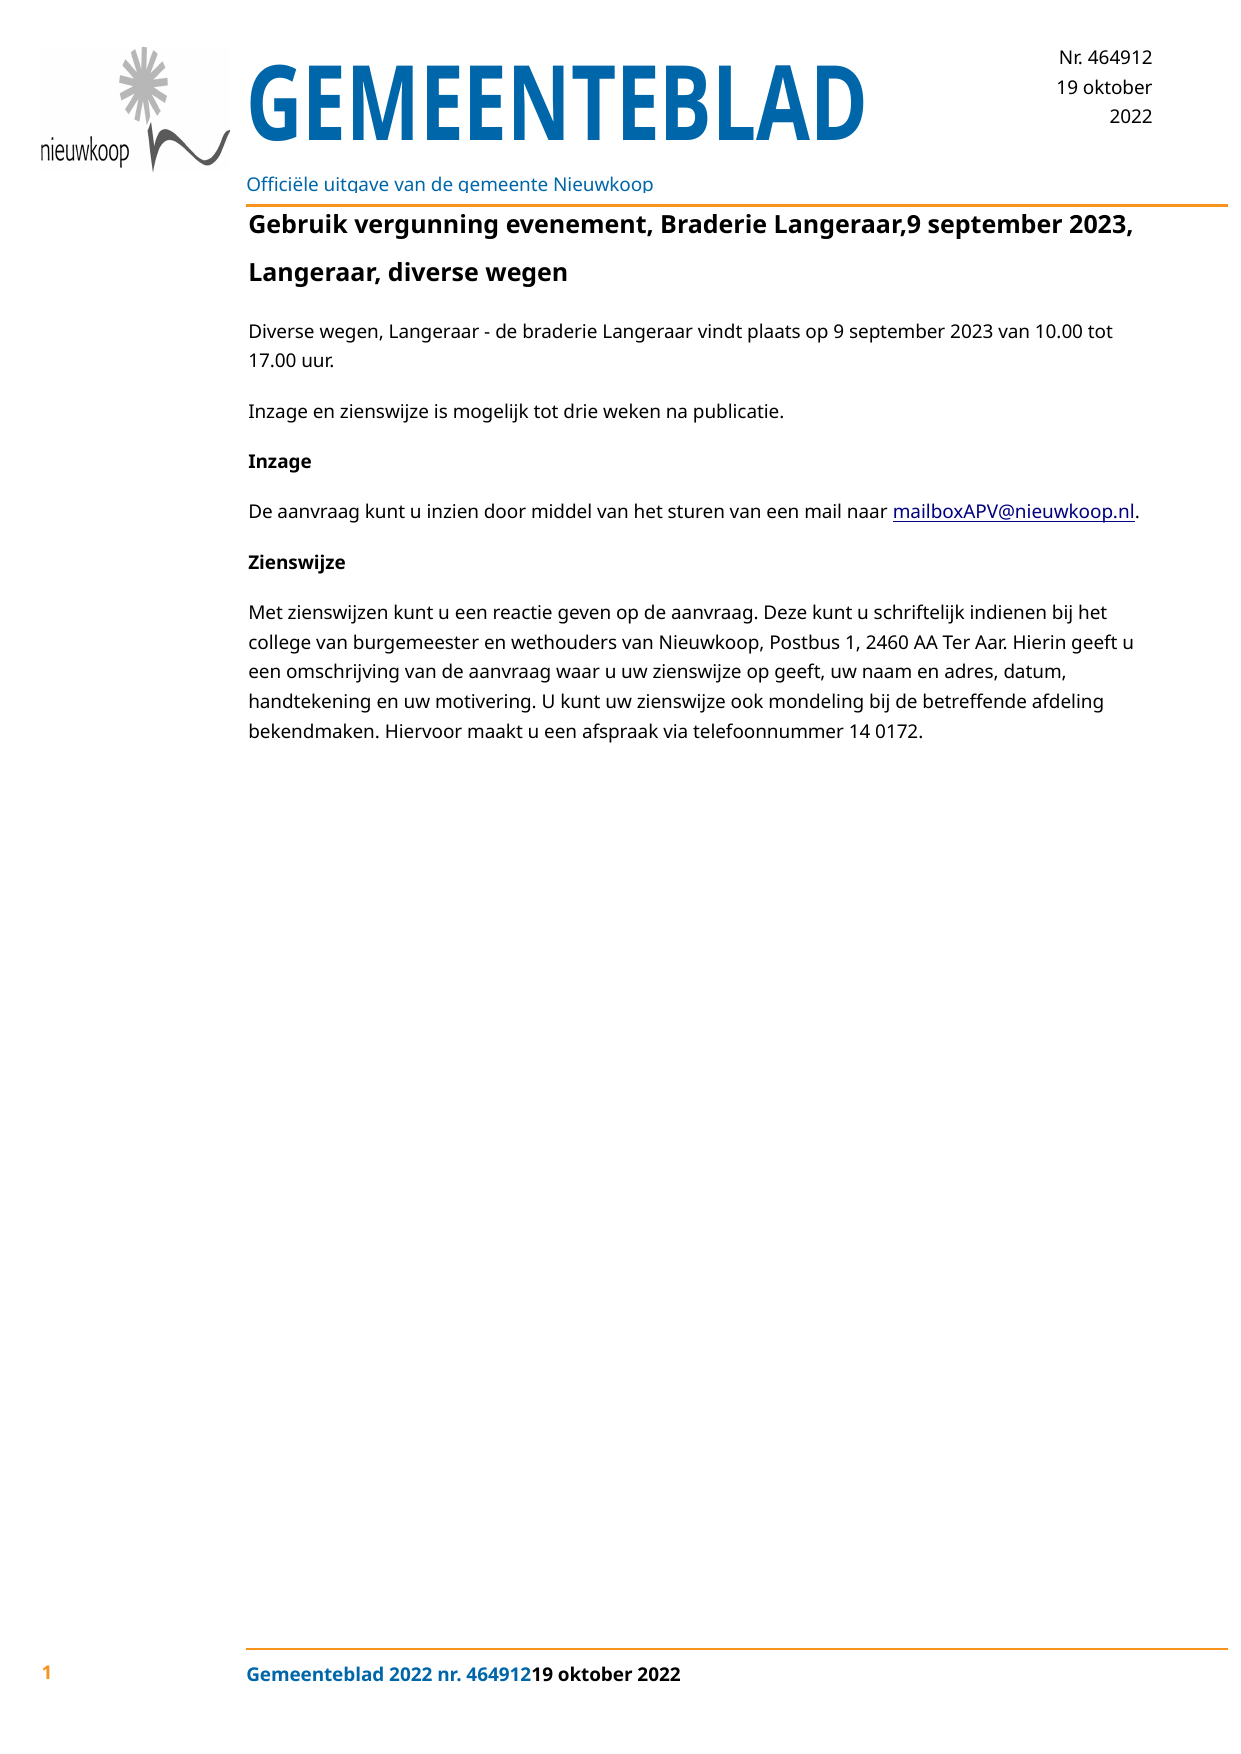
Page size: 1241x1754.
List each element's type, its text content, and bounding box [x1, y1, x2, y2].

text Zienswijze [248, 549, 1152, 575]
text Gebruik vergunning evenement, Braderie Langeraar,9 september 2023, Langeraar, diverse wegen [248, 207, 1152, 288]
text Diverse wegen, Langeraar - de braderie Langeraar vindt plaats op 9 september 2023 van 10.00 tot 17.00 uur. [248, 318, 1152, 373]
text Met zienswijzen kunt u een reactie geven op de aanvraag. Deze kunt u schriftelijk indienen bij het college van burgemeester en wethouders van Nieuwkoop, Postbus 1, 2460 AA Ter Aar. Hierin geeft u een omschrijving van de aanvraag waar u uw zienswijze op geeft, uw naam en adres, datum, handtekening en uw motivering. U kunt uw zienswijze ook mondeling bij de betreffende afdeling bekendmaken. Hiervoor maakt u een afspraak via telefoonnummer 14 0172. [248, 599, 1152, 744]
text De aanvraag kunt u inzien door middel van het sturen van een mail naar mailboxAPV@nieuwkoop.nl. [248, 499, 1152, 524]
text Inzage [248, 448, 1152, 474]
picture [41, 47, 231, 172]
text Inzage en zienswijze is mogelijk tot drie weken na publicatie. [248, 398, 1152, 424]
